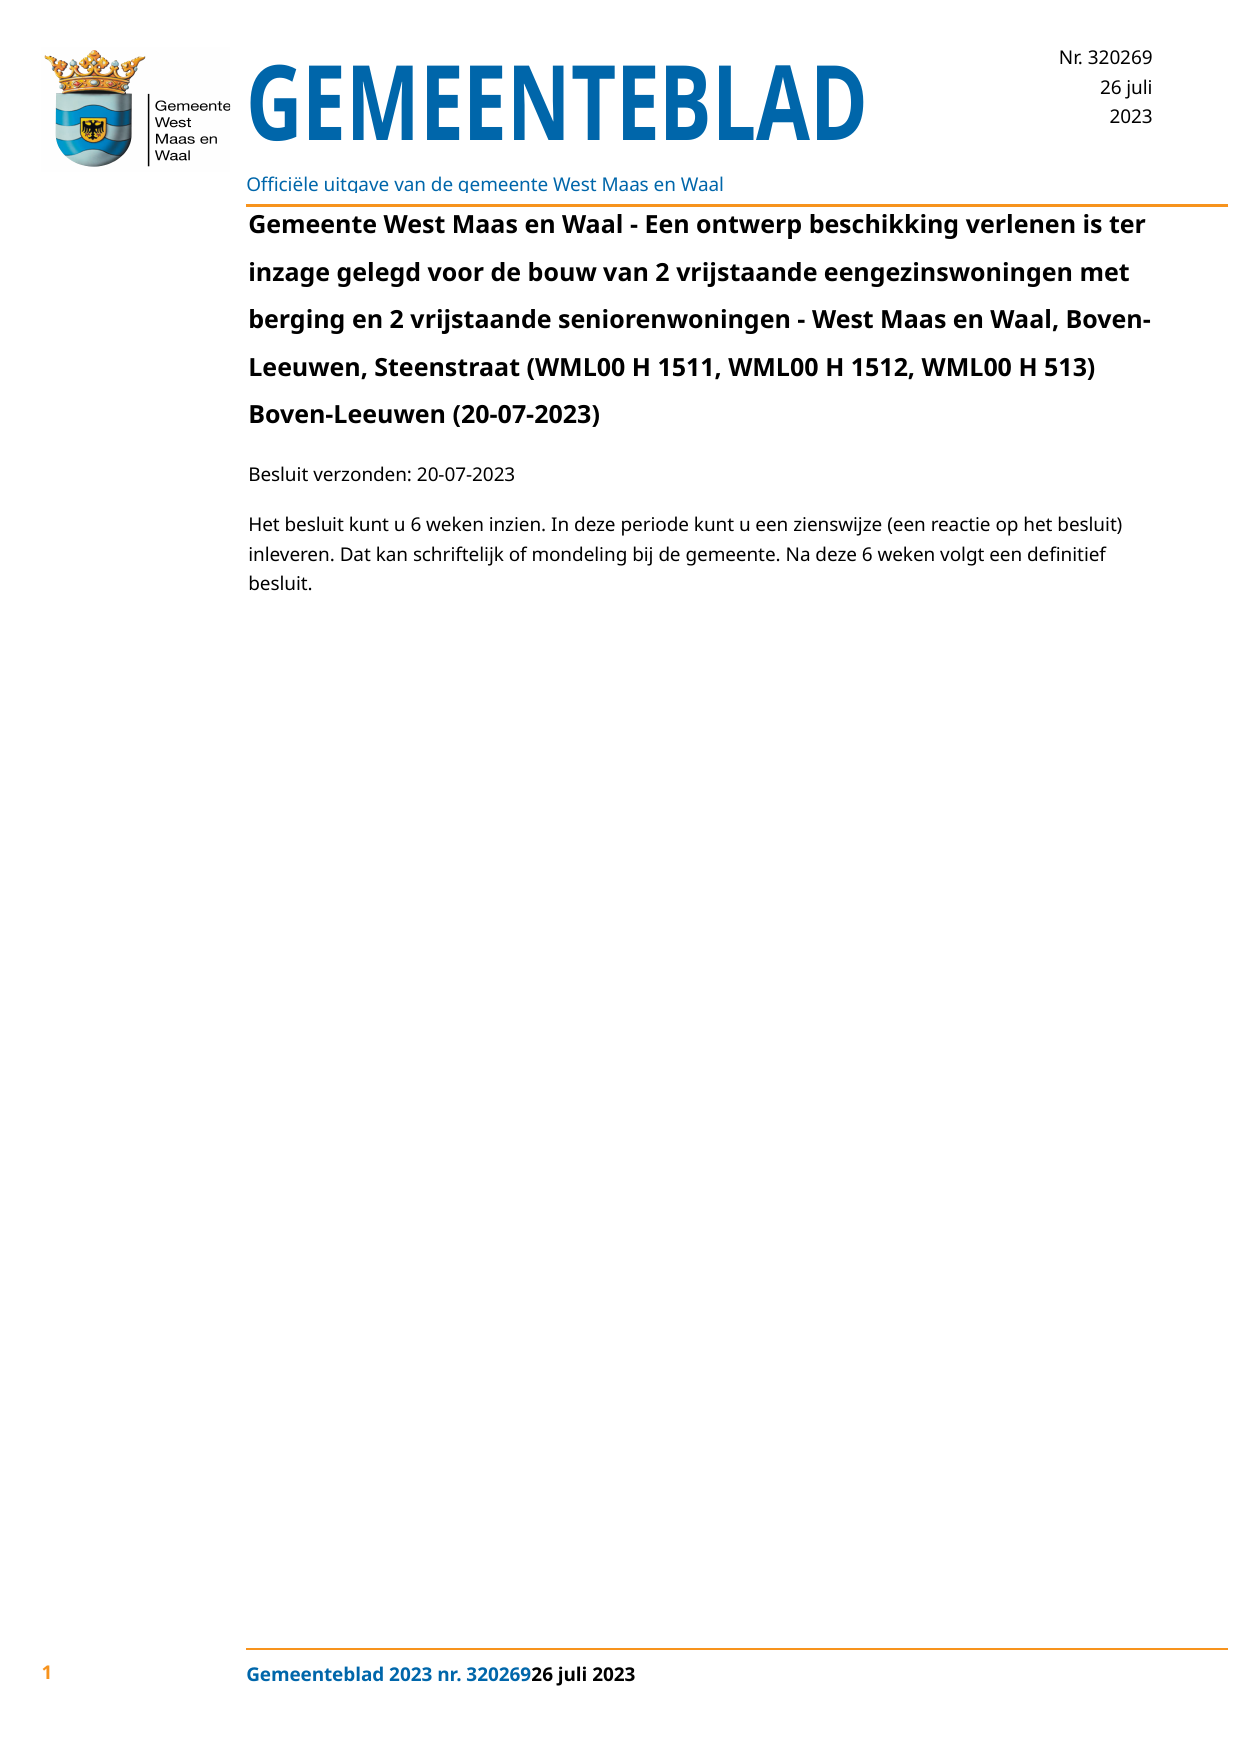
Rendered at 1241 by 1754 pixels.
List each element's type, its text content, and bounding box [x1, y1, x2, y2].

text Besluit verzonden: 20-07-2023 [248, 461, 1152, 486]
text Gemeente West Maas en Waal - Een ontwerp beschikking verlenen is ter inzage gelegd voor de bouw van 2 vrijstaande eengezinswoningen met berging en 2 vrijstaande seniorenwoningen - West Maas en Waal, Boven-Leeuwen, Steenstraat (WML00 H 1511, WML00 H 1512, WML00 H 513) Boven-Leeuwen (20-07-2023) [248, 207, 1152, 431]
picture [41, 47, 231, 172]
text Het besluit kunt u 6 weken inzien. In deze periode kunt u een zienswijze (een reactie op het besluit) inleveren. Dat kan schriftelijk of mondeling bij de gemeente. Na deze 6 weken volgt een definitief besluit. [248, 511, 1152, 596]
